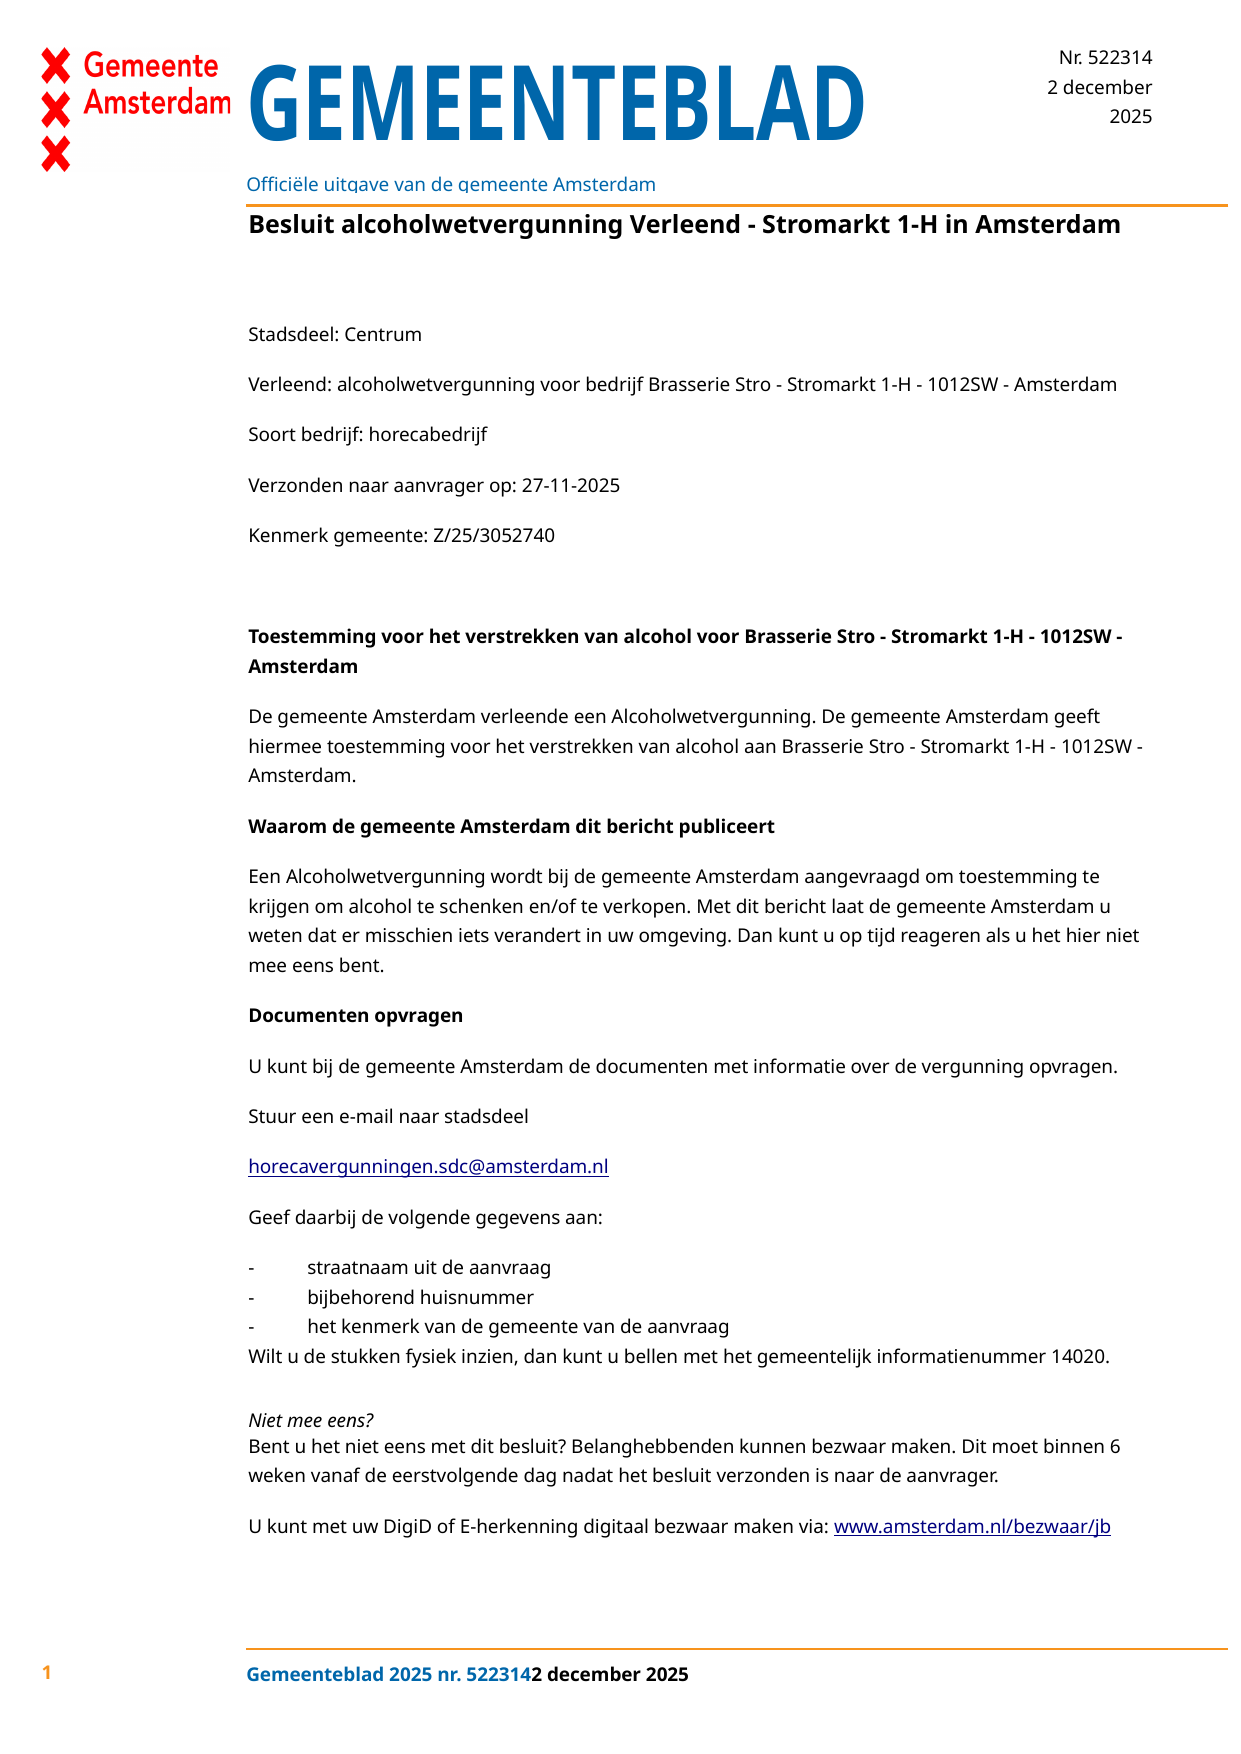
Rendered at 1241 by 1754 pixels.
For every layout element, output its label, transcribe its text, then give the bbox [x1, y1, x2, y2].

text Verleend: alcoholwetvergunning voor bedrijf Brasserie Stro - Stromarkt 1-H - 1012SW - Amsterdam [248, 371, 1152, 397]
picture [41, 47, 231, 172]
list straatnaam uit de aanvraag [248, 1254, 1152, 1280]
text Toestemming voor het verstrekken van alcohol voor Brasserie Stro - Stromarkt 1-H - 1012SW - Amsterdam [248, 623, 1152, 678]
text Stadsdeel: Centrum [248, 321, 1152, 346]
text horecavergunningen.sdc@amsterdam.nl [248, 1154, 1152, 1179]
list bijbehorend huisnummer [248, 1284, 1152, 1310]
text Soort bedrijf: horecabedrijf [248, 422, 1152, 447]
text U kunt bij de gemeente Amsterdam de documenten met informatie over de vergunning opvragen. [248, 1053, 1152, 1078]
text Geef daarbij de volgende gegevens aan: [248, 1204, 1152, 1230]
text Bent u het niet eens met dit besluit? Belanghebbenden kunnen bezwaar maken. Dit moet binnen 6 weken vanaf de eerstvolgende dag nadat het besluit verzonden is naar de aanvrager. [248, 1433, 1152, 1488]
text Documenten opvragen [248, 1002, 1152, 1028]
text Stuur een e-mail naar stadsdeel [248, 1103, 1152, 1129]
text Besluit alcoholwetvergunning Verleend - Stromarkt 1-H in Amsterdam [248, 207, 1152, 241]
text Verzonden naar aanvrager op: 27-11-2025 [248, 472, 1152, 498]
text Een Alcoholwetvergunning wordt bij de gemeente Amsterdam aangevraagd om toestemming te krijgen om alcohol te schenken en/of te verkopen. Met dit bericht laat de gemeente Amsterdam u weten dat er misschien iets verandert in uw omgeving. Dan kunt u op tijd reageren als u het hier niet mee eens bent. [248, 863, 1152, 978]
text De gemeente Amsterdam verleende een Alcoholwetvergunning. De gemeente Amsterdam geeft hiermee toestemming voor het verstrekken van alcohol aan Brasserie Stro - Stromarkt 1-H - 1012SW - Amsterdam. [248, 703, 1152, 788]
text Wilt u de stukken fysiek inzien, dan kunt u bellen met het gemeentelijk informatienummer 14020. [248, 1343, 1152, 1369]
text Waarom de gemeente Amsterdam dit bericht publiceert [248, 813, 1152, 838]
list het kenmerk van de gemeente van de aanvraag [248, 1314, 1152, 1339]
text Niet mee eens? [248, 1407, 1152, 1433]
text U kunt met uw DigiD of E-herkenning digitaal bezwaar maken via: www.amsterdam.nl/bezwaar/jb [248, 1513, 1152, 1539]
text Kenmerk gemeente: Z/25/3052740 [248, 522, 1152, 548]
